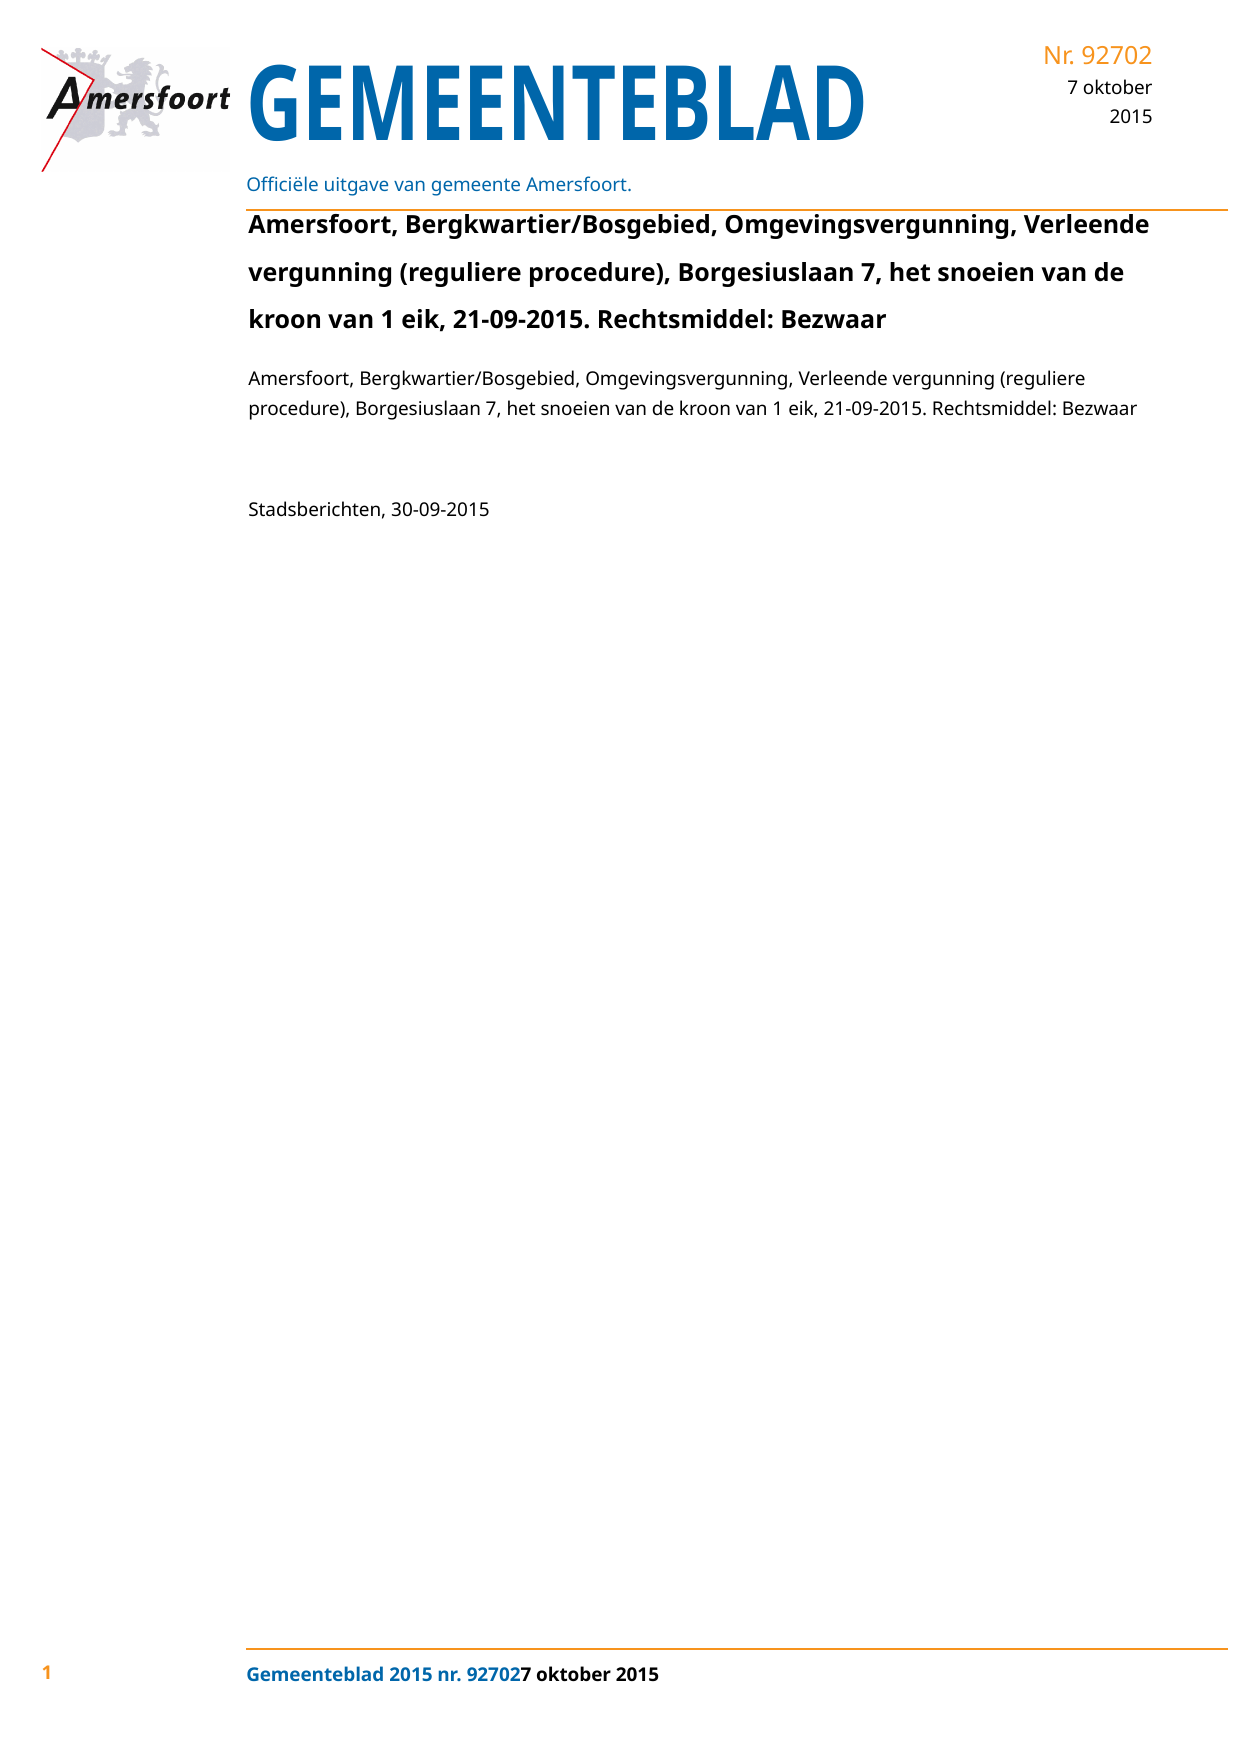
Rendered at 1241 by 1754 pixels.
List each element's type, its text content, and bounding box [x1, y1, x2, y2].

text Amersfoort, Bergkwartier/Bosgebied, Omgevingsvergunning, Verleende vergunning (reguliere procedure), Borgesiuslaan 7, het snoeien van de kroon van 1 eik, 21-09-2015. Rechtsmiddel: Bezwaar [248, 366, 1152, 421]
text Amersfoort, Bergkwartier/Bosgebied, Omgevingsvergunning, Verleende vergunning (reguliere procedure), Borgesiuslaan 7, het snoeien van de kroon van 1 eik, 21-09-2015. Rechtsmiddel: Bezwaar [248, 211, 1152, 336]
picture [41, 47, 231, 172]
text Stadsberichten, 30-09-2015 [248, 496, 1152, 522]
